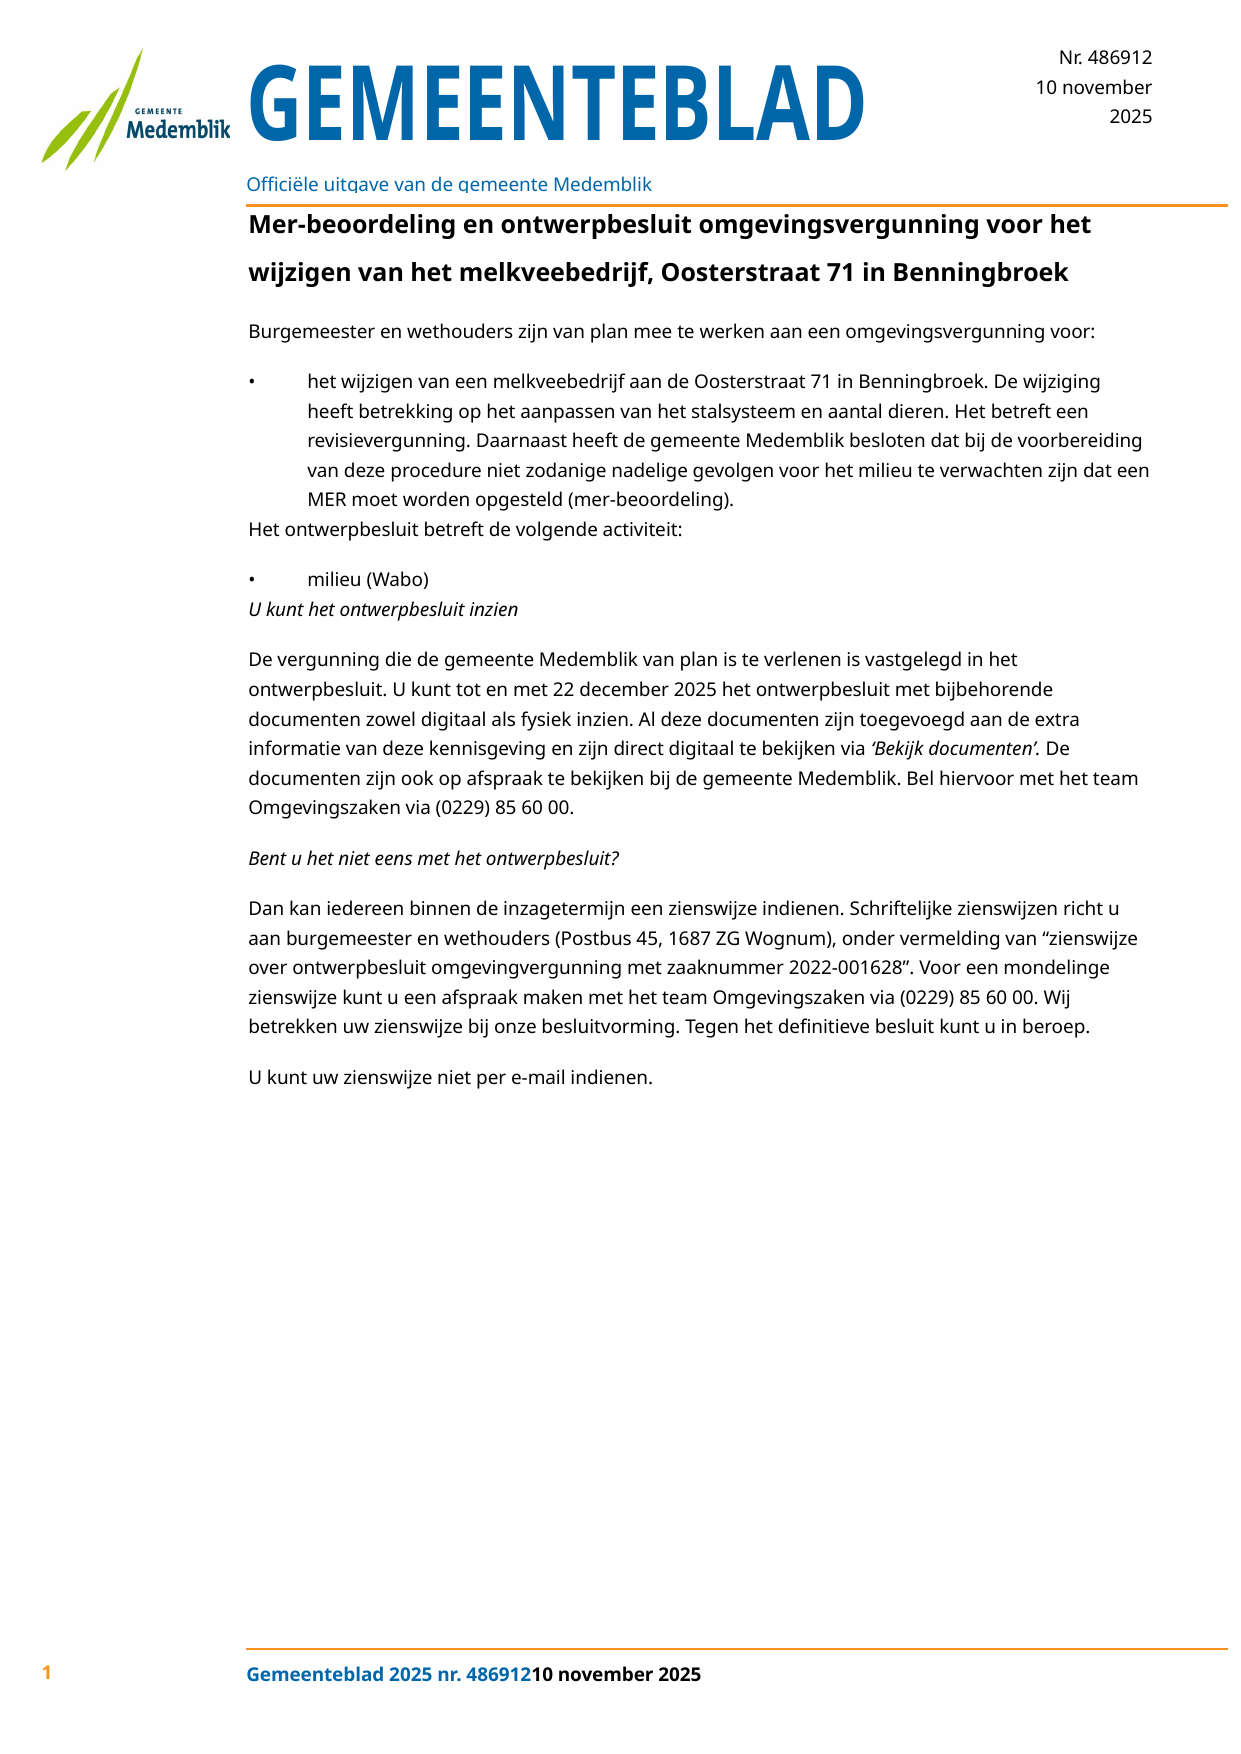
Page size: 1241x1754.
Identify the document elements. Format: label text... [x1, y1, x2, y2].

list het wijzigen van een melkveebedrijf aan de Oosterstraat 71 in Benningbroek. De wijziging heeft betrekking op het aanpassen van het stalsysteem en aantal dieren. Het betreft een revisievergunning. Daarnaast heeft de gemeente Medemblik besloten dat bij de voorbereiding van deze procedure niet zodanige nadelige gevolgen voor het milieu te verwachten zijn dat een MER moet worden opgesteld (mer-beoordeling). [248, 368, 1152, 512]
text De vergunning die de gemeente Medemblik van plan is te verlenen is vastgelegd in het ontwerpbesluit. U kunt tot en met 22 december 2025 het ontwerpbesluit met bijbehorende documenten zowel digitaal als fysiek inzien. Al deze documenten zijn toegevoegd aan de extra informatie van deze kennisgeving en zijn direct digitaal te bekijken via ‘Bekijk documenten’. De documenten zijn ook op afspraak te bekijken bij de gemeente Medemblik. Bel hiervoor met het team Omgevingszaken via (0229) 85 60 00. [248, 647, 1152, 820]
text U kunt uw zienswijze niet per e-mail indienen. [248, 1064, 1152, 1090]
text Bent u het niet eens met het ontwerpbesluit? [248, 845, 1152, 871]
text Dan kan iedereen binnen de inzagetermijn een zienswijze indienen. Schriftelijke zienswijzen richt u aan burgemeester en wethouders (Postbus 45, 1687 ZG Wognum), onder vermelding van “zienswijze over ontwerpbesluit omgevingvergunning met zaaknummer 2022-001628”. Voor een mondelinge zienswijze kunt u een afspraak maken met het team Omgevingszaken via (0229) 85 60 00. Wij betrekken uw zienswijze bij onze besluitvorming. Tegen het definitieve besluit kunt u in beroep. [248, 895, 1152, 1039]
picture [41, 47, 231, 172]
text Burgemeester en wethouders zijn van plan mee te werken aan een omgevingsvergunning voor: [248, 318, 1152, 344]
text U kunt het ontwerpbesluit inzien [248, 596, 1152, 622]
text Mer-beoordeling en ontwerpbesluit omgevingsvergunning voor het wijzigen van het melkveebedrijf, Oosterstraat 71 in Benningbroek [248, 207, 1152, 288]
text Het ontwerpbesluit betreft de volgende activiteit: [248, 516, 1152, 542]
list milieu (Wabo) [248, 567, 1152, 592]
